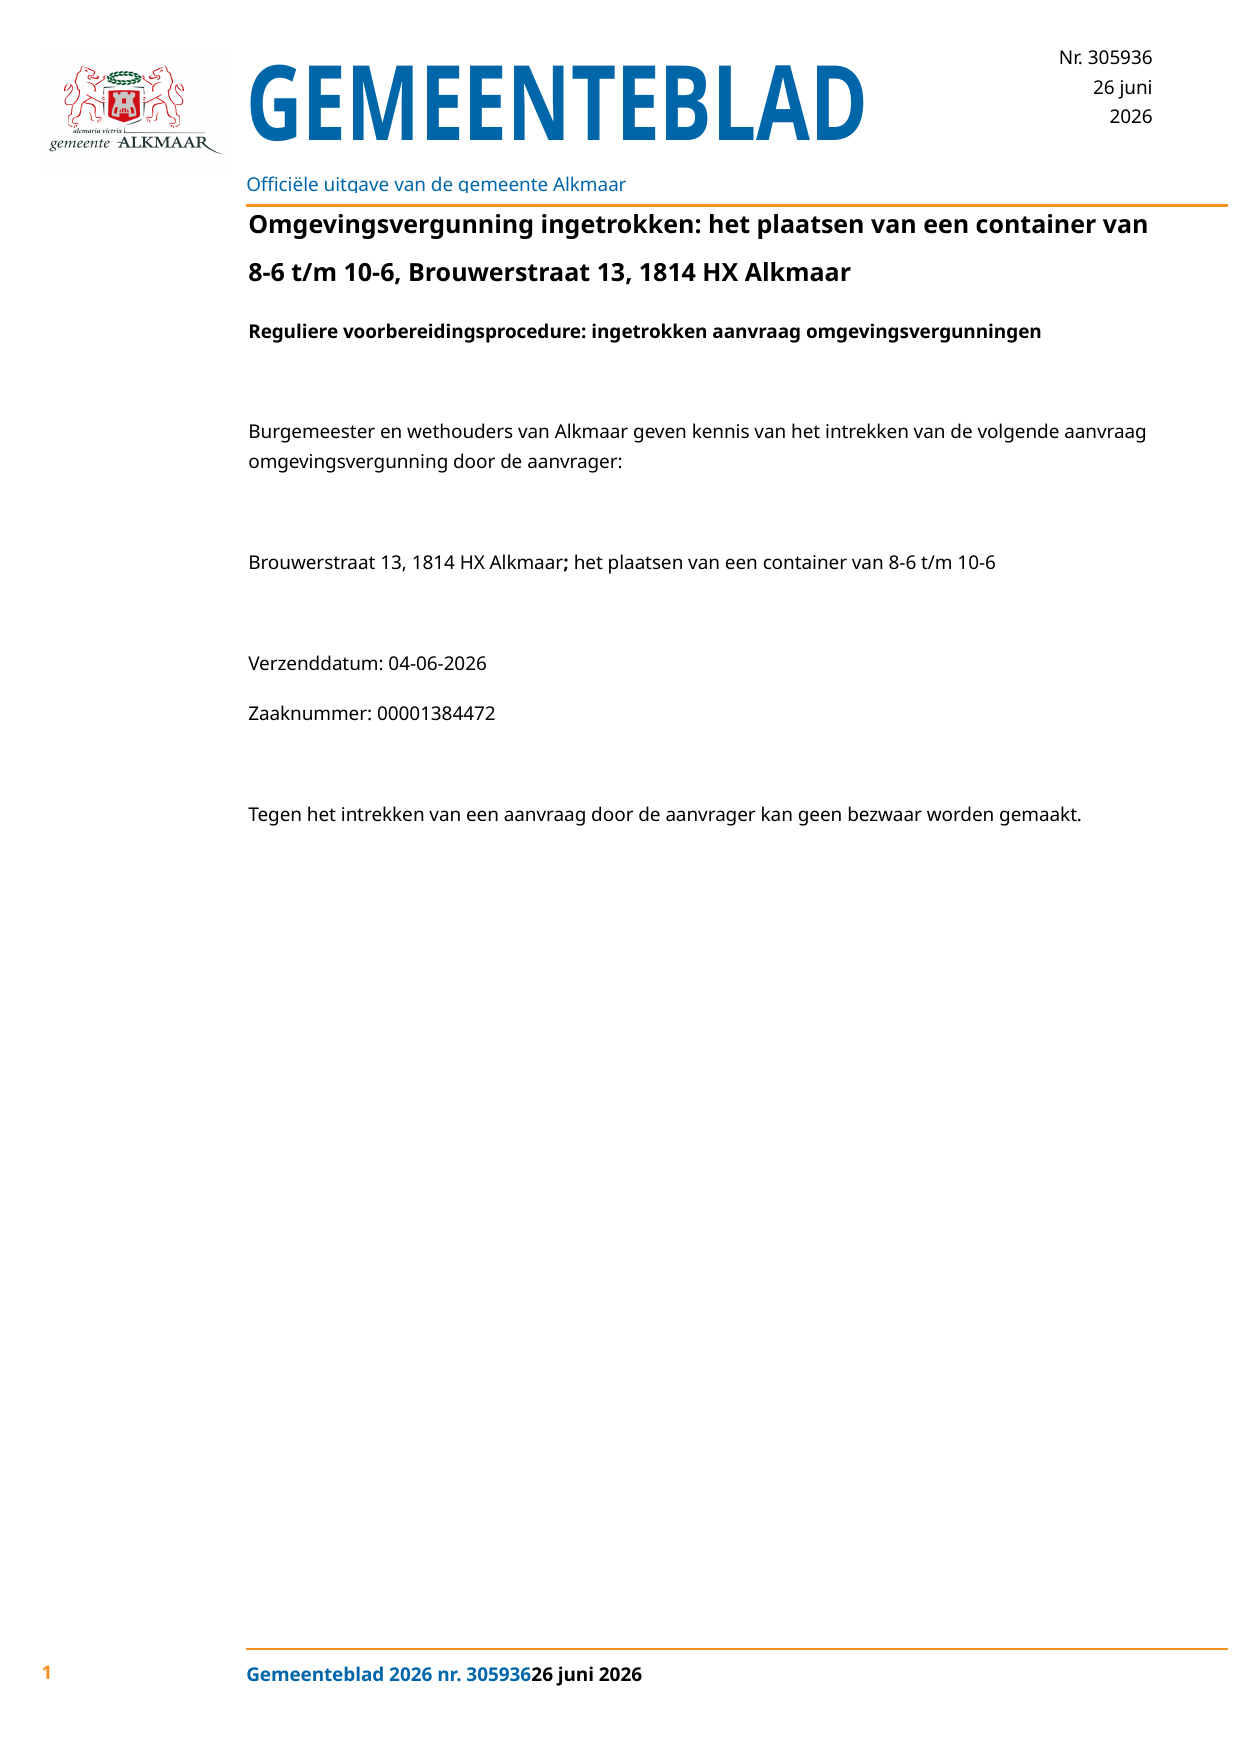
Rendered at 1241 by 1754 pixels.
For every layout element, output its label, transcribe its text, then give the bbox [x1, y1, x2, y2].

text Reguliere voorbereidingsprocedure: ingetrokken aanvraag omgevingsvergunningen [248, 318, 1152, 344]
text Omgevingsvergunning ingetrokken: het plaatsen van een container van 8-6 t/m 10-6, Brouwerstraat 13, 1814 HX Alkmaar [248, 207, 1152, 288]
picture [41, 47, 231, 172]
text Verzenddatum: 04-06-2026 [248, 650, 1152, 676]
text Tegen het intrekken van een aanvraag door de aanvrager kan geen bezwaar worden gemaakt. [248, 801, 1152, 827]
text Brouwerstraat 13, 1814 HX Alkmaar; het plaatsen van een container van 8-6 t/m 10-6 [248, 549, 1152, 575]
text Zaaknummer: 00001384472 [248, 700, 1152, 726]
text Burgemeester en wethouders van Alkmaar geven kennis van het intrekken van de volgende aanvraag omgevingsvergunning door de aanvrager: [248, 419, 1152, 474]
